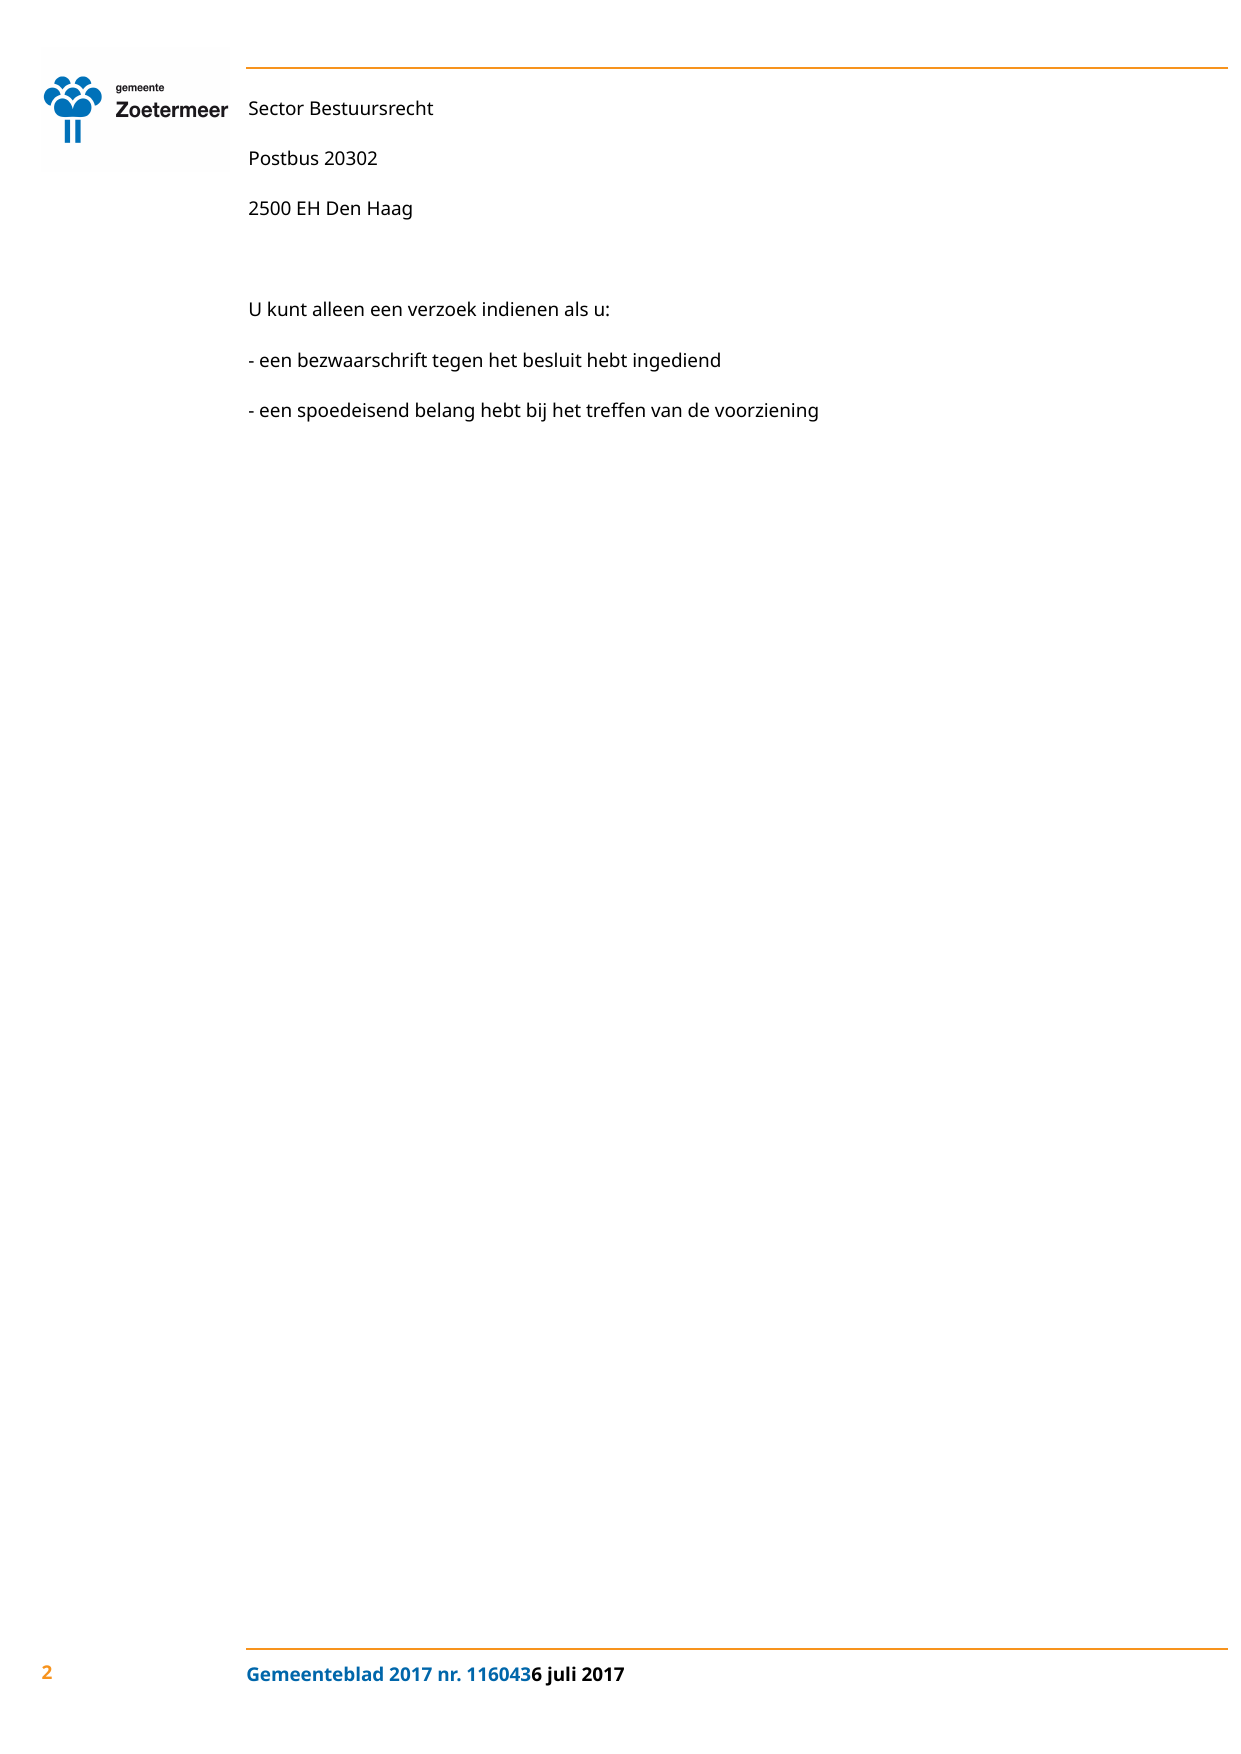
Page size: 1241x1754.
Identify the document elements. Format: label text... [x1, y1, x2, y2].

text - een bezwaarschrift tegen het besluit hebt ingediend [248, 347, 1152, 373]
text Sector Bestuursrecht [248, 95, 1152, 121]
text 2500 EH Den Haag [248, 196, 1152, 221]
text U kunt alleen een verzoek indienen als u: [248, 296, 1152, 322]
text - een spoedeisend belang hebt bij het treffen van de voorziening [248, 397, 1152, 423]
picture [41, 47, 231, 172]
text Postbus 20302 [248, 145, 1152, 171]
